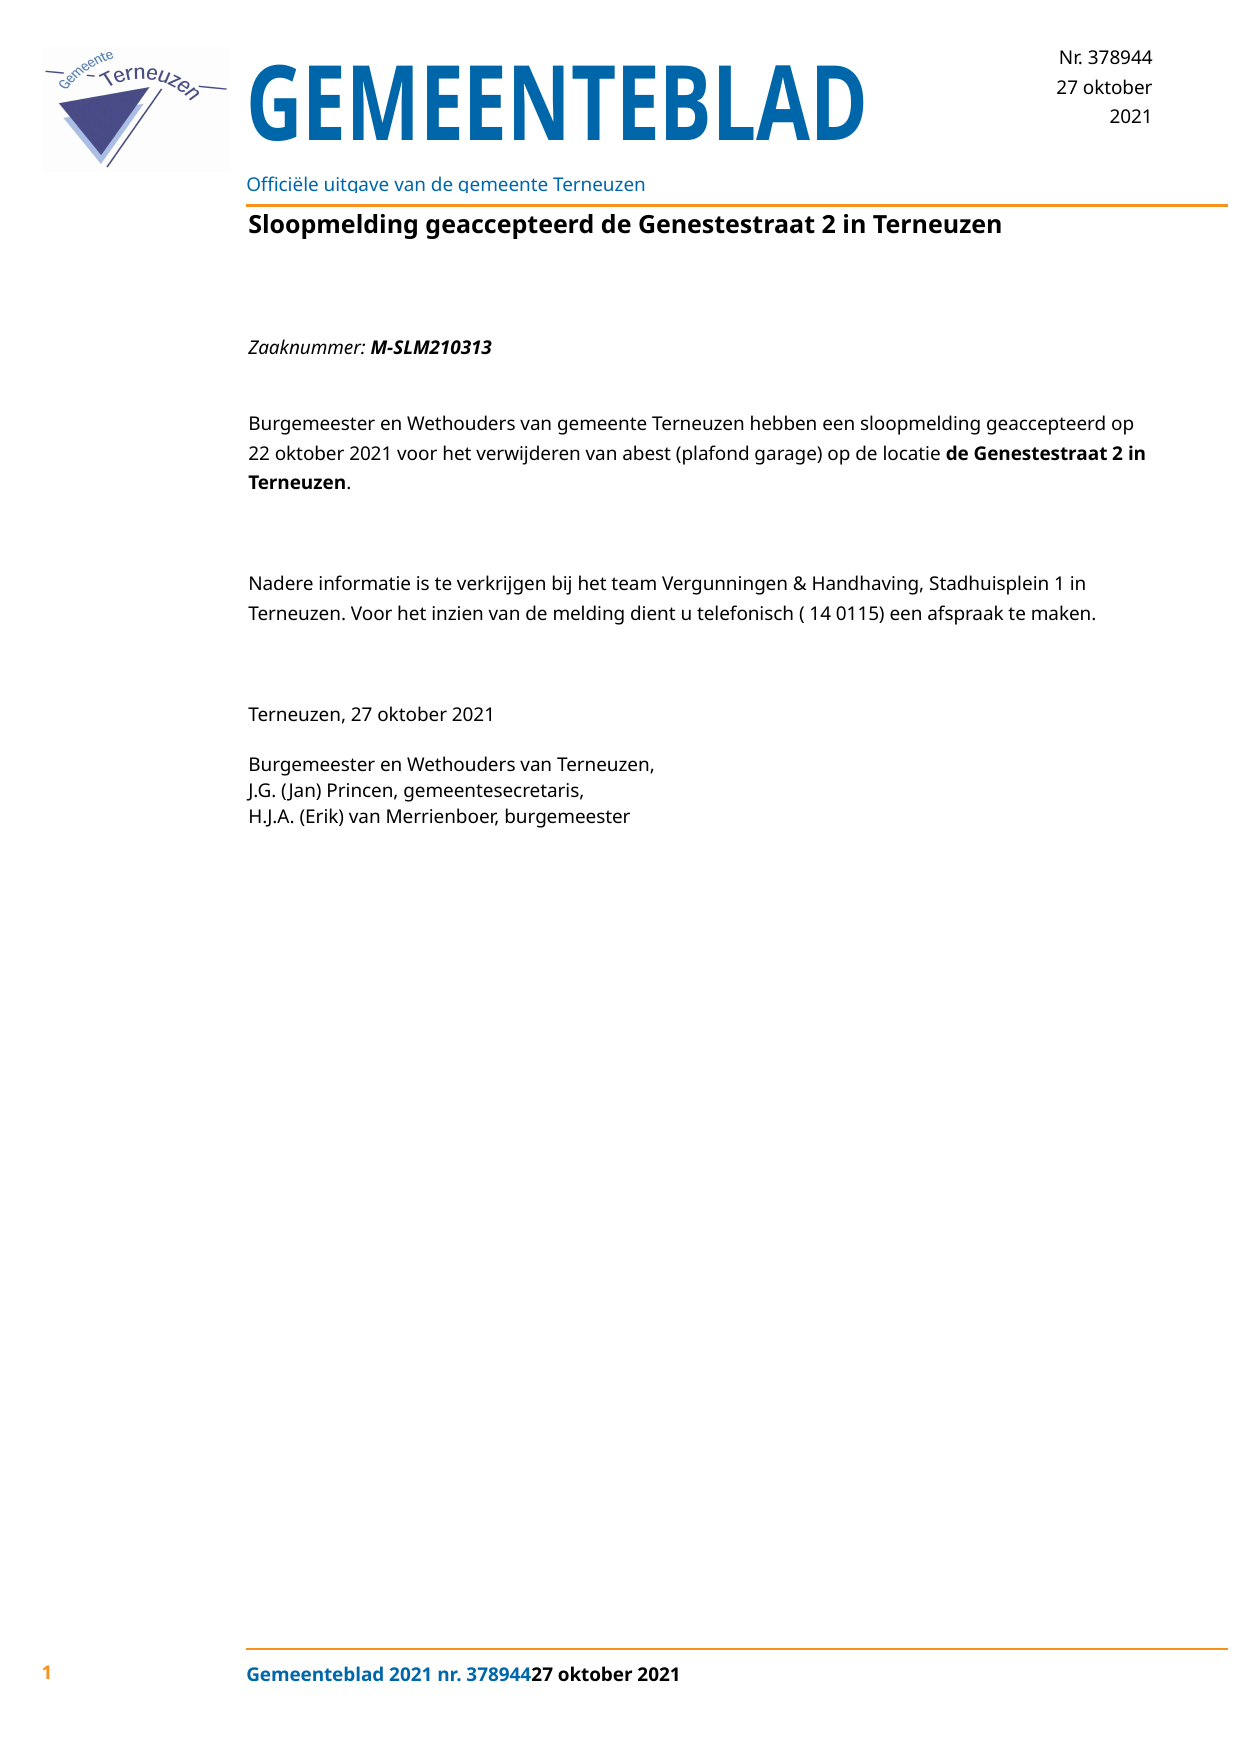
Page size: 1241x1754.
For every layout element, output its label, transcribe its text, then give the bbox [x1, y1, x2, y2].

table_header Burgemeester en Wethouders van Terneuzen, [248, 751, 1152, 777]
table_cell [700, 829, 1152, 854]
table_cell [248, 829, 700, 854]
text Zaaknummer: M-SLM210313 [248, 334, 1152, 360]
table_cell J.G. (Jan) Princen, gemeentesecretaris, [248, 777, 700, 803]
text Burgemeester en Wethouders van gemeente Terneuzen hebben een sloopmelding geaccepteerd op 22 oktober 2021 voor het verwijderen van abest (plafond garage) op de locatie de Genestestraat 2 in Terneuzen. [248, 410, 1152, 495]
text Nadere informatie is te verkrijgen bij het team Vergunningen & Handhaving, Stadhuisplein 1 in Terneuzen. Voor het inzien van de melding dient u telefonisch ( 14 0115) een afspraak te maken. [248, 570, 1152, 626]
text Sloopmelding geaccepteerd de Genestestraat 2 in Terneuzen [248, 207, 1152, 241]
table_cell [700, 777, 1152, 803]
text Terneuzen, 27 oktober 2021 [248, 701, 1152, 727]
picture [41, 47, 231, 172]
table_cell H.J.A. (Erik) van Merrienboer, burgemeester [248, 803, 1152, 828]
